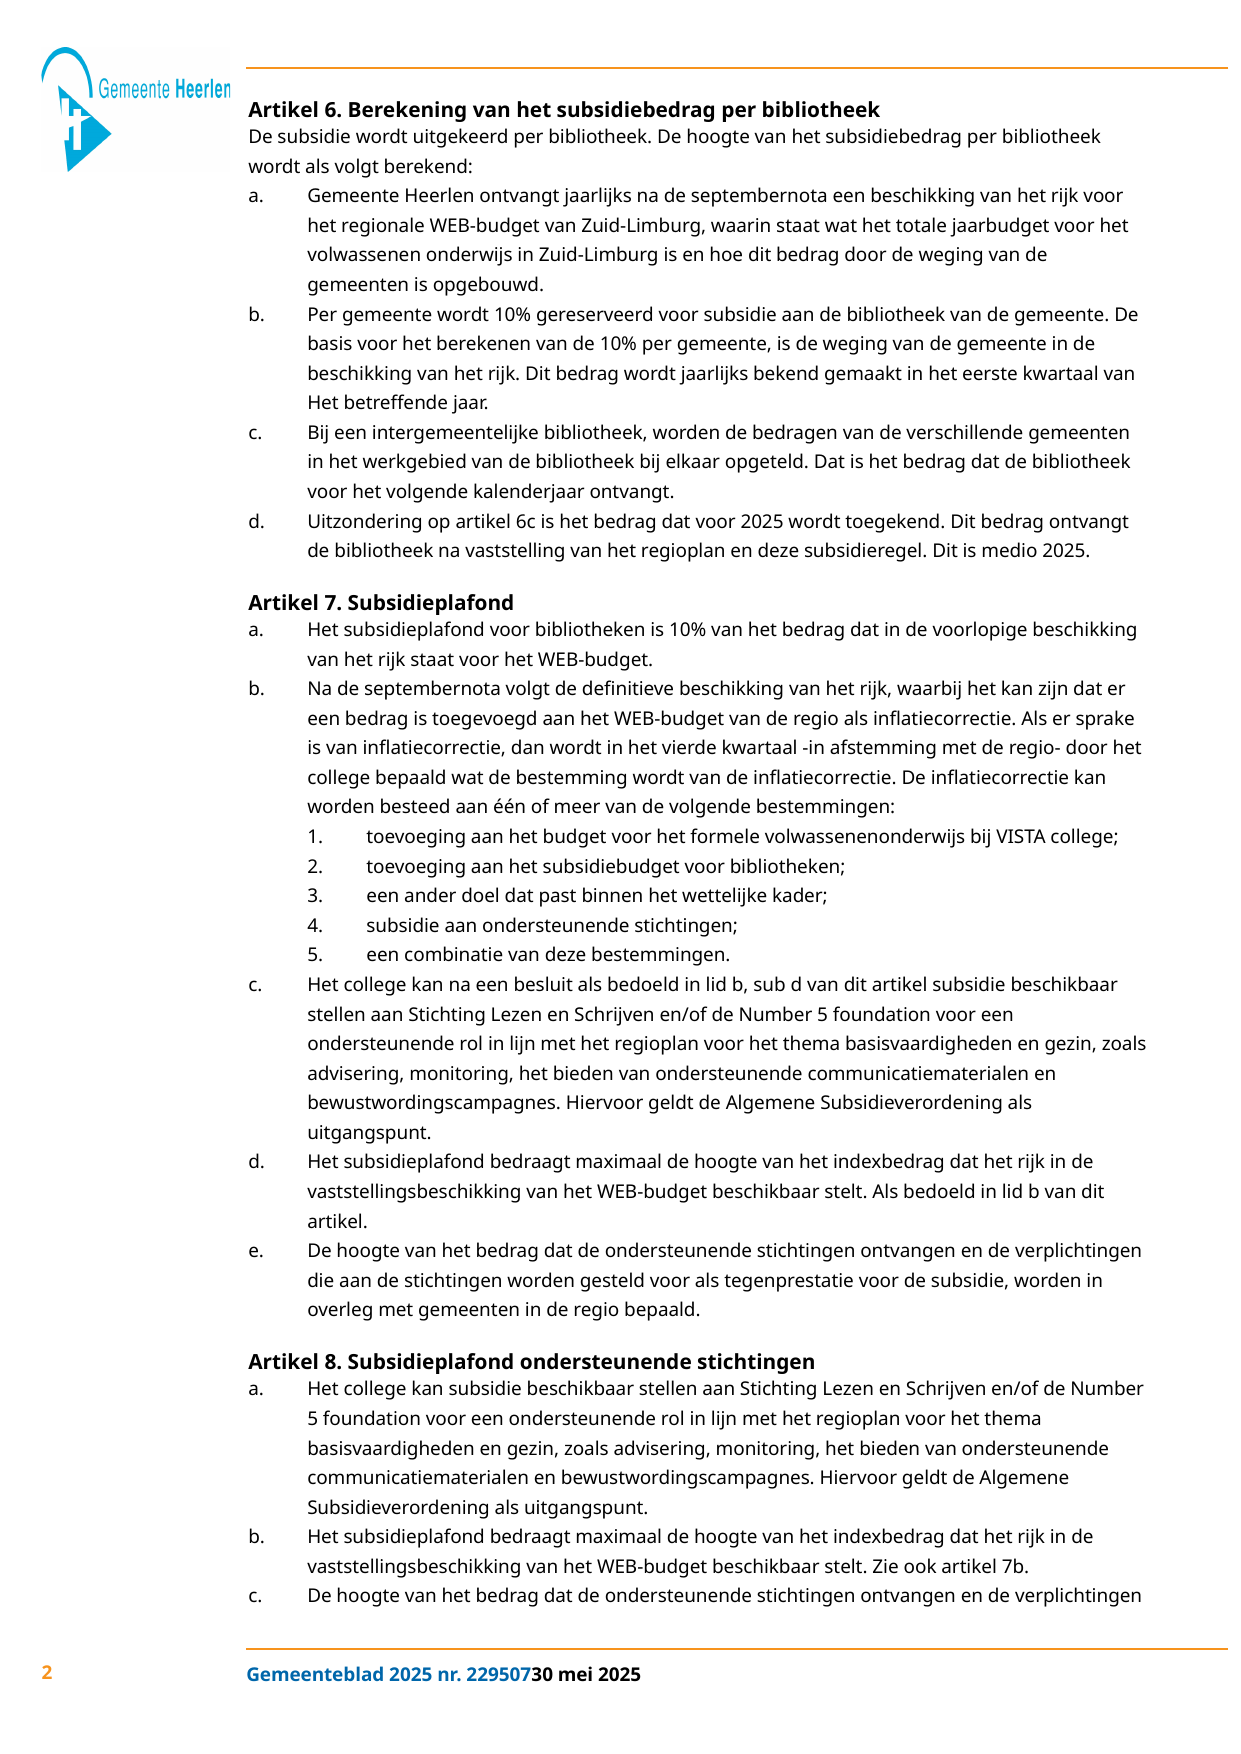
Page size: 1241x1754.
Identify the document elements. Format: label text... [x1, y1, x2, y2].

list Uitzondering op artikel 6c is het bedrag dat voor 2025 wordt toegekend. Dit bedrag ontvangt de bibliotheek na vaststelling van het regioplan en deze subsidieregel. Dit is medio 2025. [248, 508, 1152, 563]
list De hoogte van het bedrag dat de ondersteunende stichtingen ontvangen en de verplichtingen die aan de stichtingen worden gesteld voor als tegenprestatie voor de subsidie, worden in overleg met gemeenten in de regio bepaald. [248, 1237, 1152, 1322]
list een combinatie van deze bestemmingen. [307, 942, 1152, 967]
list Het subsidieplafond bedraagt maximaal de hoogte van het indexbedrag dat het rijk in de vaststellingsbeschikking van het WEB-budget beschikbaar stelt. Als bedoeld in lid b van dit artikel. [248, 1149, 1152, 1234]
list Gemeente Heerlen ontvangt jaarlijks na de septembernota een beschikking van het rijk voor het regionale WEB-budget van Zuid-Limburg, waarin staat wat het totale jaarbudget voor het volwassenen onderwijs in Zuid-Limburg is en hoe dit bedrag door de weging van de gemeenten is opgebouwd. [248, 182, 1152, 297]
list een ander doel dat past binnen het wettelijke kader; [307, 882, 1152, 908]
list Het college kan subsidie beschikbaar stellen aan Stichting Lezen en Schrijven en/of de Number 5 foundation voor een ondersteunende rol in lijn met het regioplan voor het thema basisvaardigheden en gezin, zoals advisering, monitoring, het bieden van ondersteunende communicatiematerialen en bewustwordingscampagnes. Hiervoor geldt de Algemene Subsidieverordening als uitgangspunt. [248, 1376, 1152, 1519]
list Het subsidieplafond bedraagt maximaal de hoogte van het indexbedrag dat het rijk in de vaststellingsbeschikking van het WEB-budget beschikbaar stelt. Zie ook artikel 7b. [248, 1523, 1152, 1579]
list Per gemeente wordt 10% gereserveerd voor subsidie aan de bibliotheek van de gemeente. De basis voor het berekenen van de 10% per gemeente, is de weging van de gemeente in de beschikking van het rijk. Dit bedrag wordt jaarlijks bekend gemaakt in het eerste kwartaal van Het betreffende jaar. [248, 301, 1152, 415]
list Het subsidieplafond voor bibliotheken is 10% van het bedrag dat in de voorlopige beschikking van het rijk staat voor het WEB-budget. [248, 616, 1152, 672]
list De hoogte van het bedrag dat de ondersteunende stichtingen ontvangen en de verplichtingen [248, 1583, 1152, 1608]
text Artikel 8. Subsidieplafond ondersteunende stichtingen [248, 1347, 1152, 1376]
list Bij een intergemeentelijke bibliotheek, worden de bedragen van de verschillende gemeenten in het werkgebied van de bibliotheek bij elkaar opgeteld. Dat is het bedrag dat de bibliotheek voor het volgende kalenderjaar ontvangt. [248, 419, 1152, 504]
list toevoeging aan het subsidiebudget voor bibliotheken; [307, 853, 1152, 879]
picture [41, 47, 59, 70]
picture [41, 47, 231, 172]
text De subsidie wordt uitgekeerd per bibliotheek. De hoogte van het subsidiebedrag per bibliotheek wordt als volgt berekend: [248, 123, 1152, 178]
text Artikel 7. Subsidieplafond [248, 588, 1152, 616]
list Na de septembernota volgt de definitieve beschikking van het rijk, waarbij het kan zijn dat er een bedrag is toegevoegd aan het WEB-budget van de regio als inflatiecorrectie. Als er sprake is van inflatiecorrectie, dan wordt in het vierde kwartaal -in afstemming met de regio- door het college bepaald wat de bestemming wordt van de inflatiecorrectie. De inflatiecorrectie kan worden besteed aan één of meer van de volgende bestemmingen: [248, 675, 1152, 819]
list Het college kan na een besluit als bedoeld in lid b, sub d van dit artikel subsidie beschikbaar stellen aan Stichting Lezen en Schrijven en/of de Number 5 foundation voor een ondersteunende rol in lijn met het regioplan voor het thema basisvaardigheden en gezin, zoals advisering, monitoring, het bieden van ondersteunende communicatiematerialen en bewustwordingscampagnes. Hiervoor geldt de Algemene Subsidieverordening als uitgangspunt. [248, 971, 1152, 1145]
text Artikel 6. Berekening van het subsidiebedrag per bibliotheek [248, 95, 1152, 123]
list toevoeging aan het budget voor het formele volwassenenonderwijs bij VISTA college; [307, 823, 1152, 849]
list subsidie aan ondersteunende stichtingen; [307, 912, 1152, 938]
